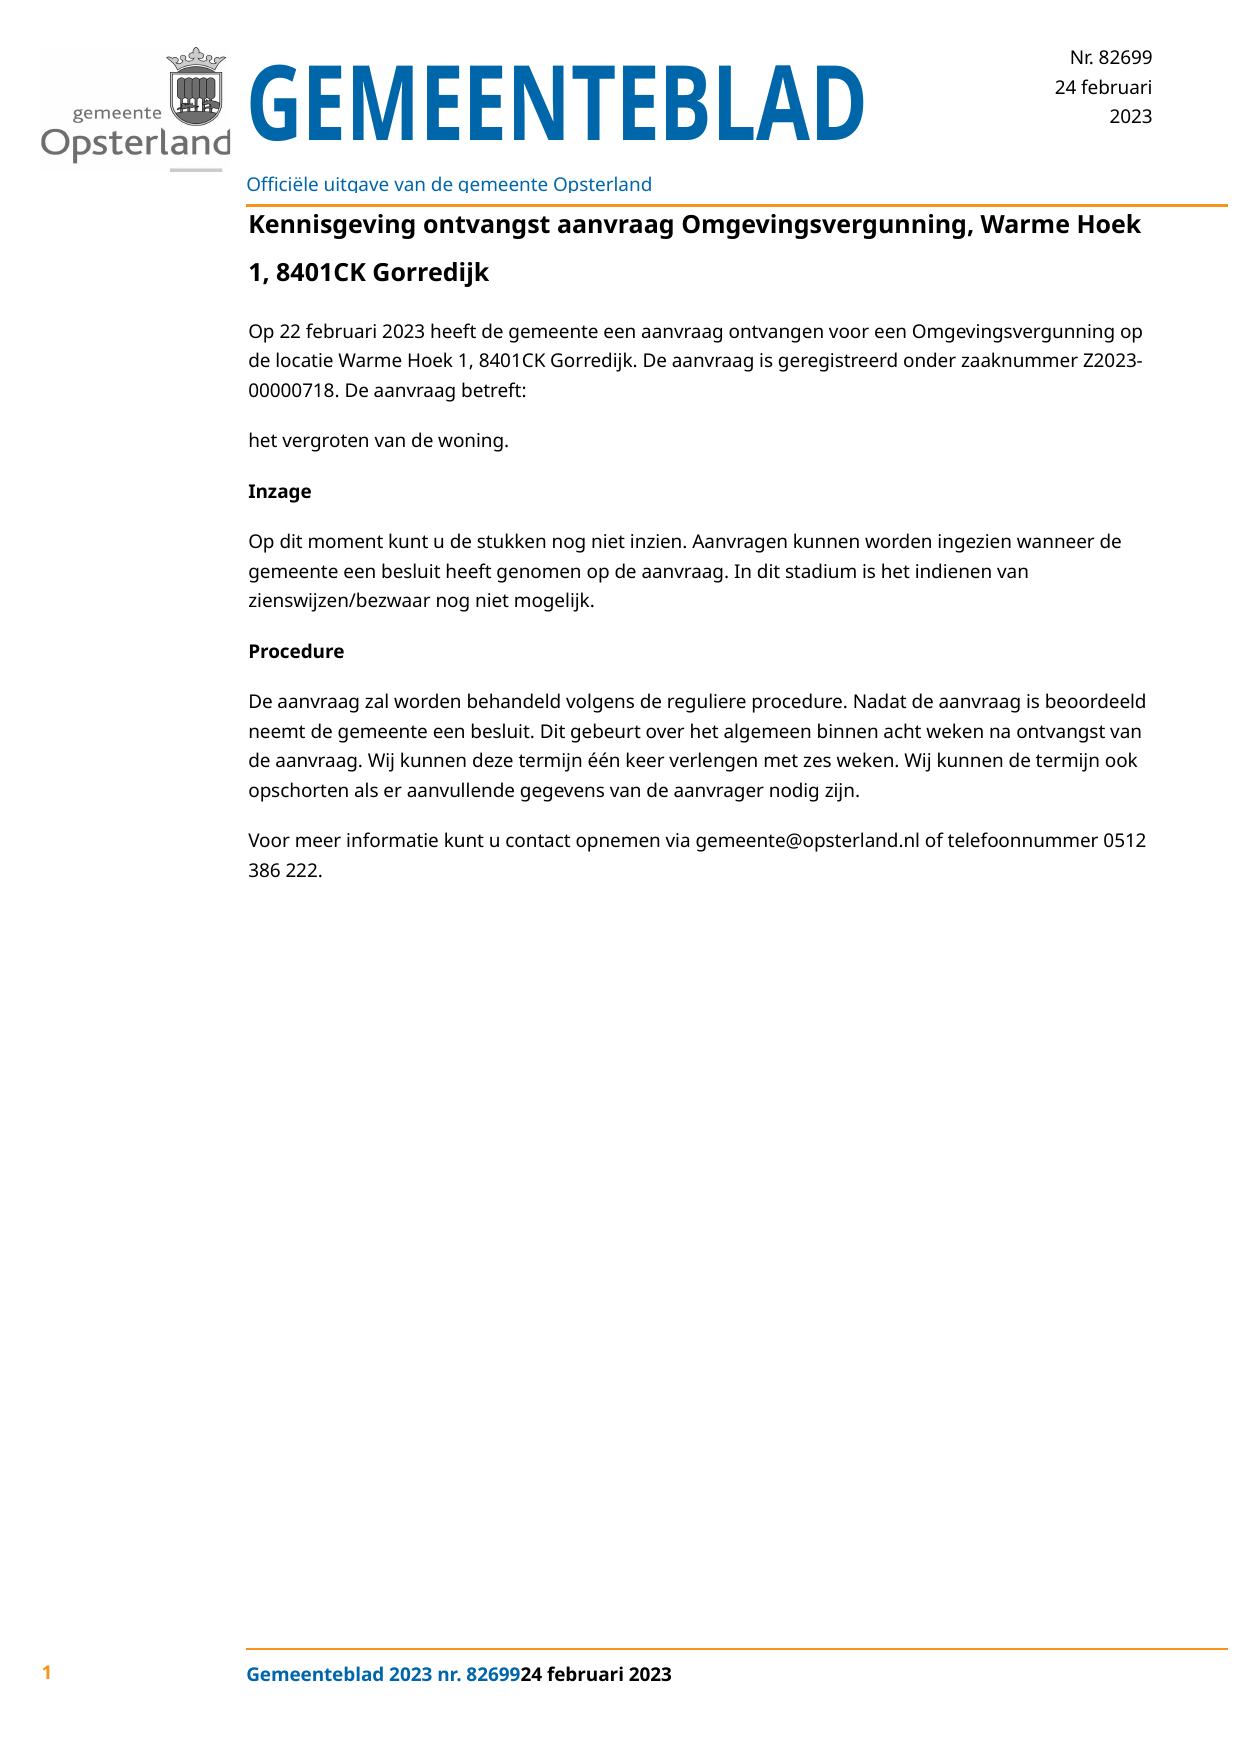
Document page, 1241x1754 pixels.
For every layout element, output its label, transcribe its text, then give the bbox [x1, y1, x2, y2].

text Kennisgeving ontvangst aanvraag Omgevingsvergunning, Warme Hoek 1, 8401CK Gorredijk [248, 207, 1152, 288]
text Op 22 februari 2023 heeft de gemeente een aanvraag ontvangen voor een Omgevingsvergunning op de locatie Warme Hoek 1, 8401CK Gorredijk. De aanvraag is geregistreerd onder zaaknummer Z2023-00000718. De aanvraag betreft: [248, 318, 1152, 403]
text Inzage [248, 478, 1152, 504]
text het vergroten van de woning. [248, 427, 1152, 453]
picture [41, 47, 231, 172]
text Procedure [248, 638, 1152, 664]
text Op dit moment kunt u de stukken nog niet inzien. Aanvragen kunnen worden ingezien wanneer de gemeente een besluit heeft genomen op de aanvraag. In dit stadium is het indienen van zienswijzen/bezwaar nog niet mogelijk. [248, 528, 1152, 613]
text De aanvraag zal worden behandeld volgens de reguliere procedure. Nadat de aanvraag is beoordeeld neemt de gemeente een besluit. Dit gebeurt over het algemeen binnen acht weken na ontvangst van de aanvraag. Wij kunnen deze termijn één keer verlengen met zes weken. Wij kunnen de termijn ook opschorten als er aanvullende gegevens van de aanvrager nodig zijn. [248, 688, 1152, 803]
text Voor meer informatie kunt u contact opnemen via gemeente@opsterland.nl of telefoonnummer 0512 386 222. [248, 827, 1152, 883]
